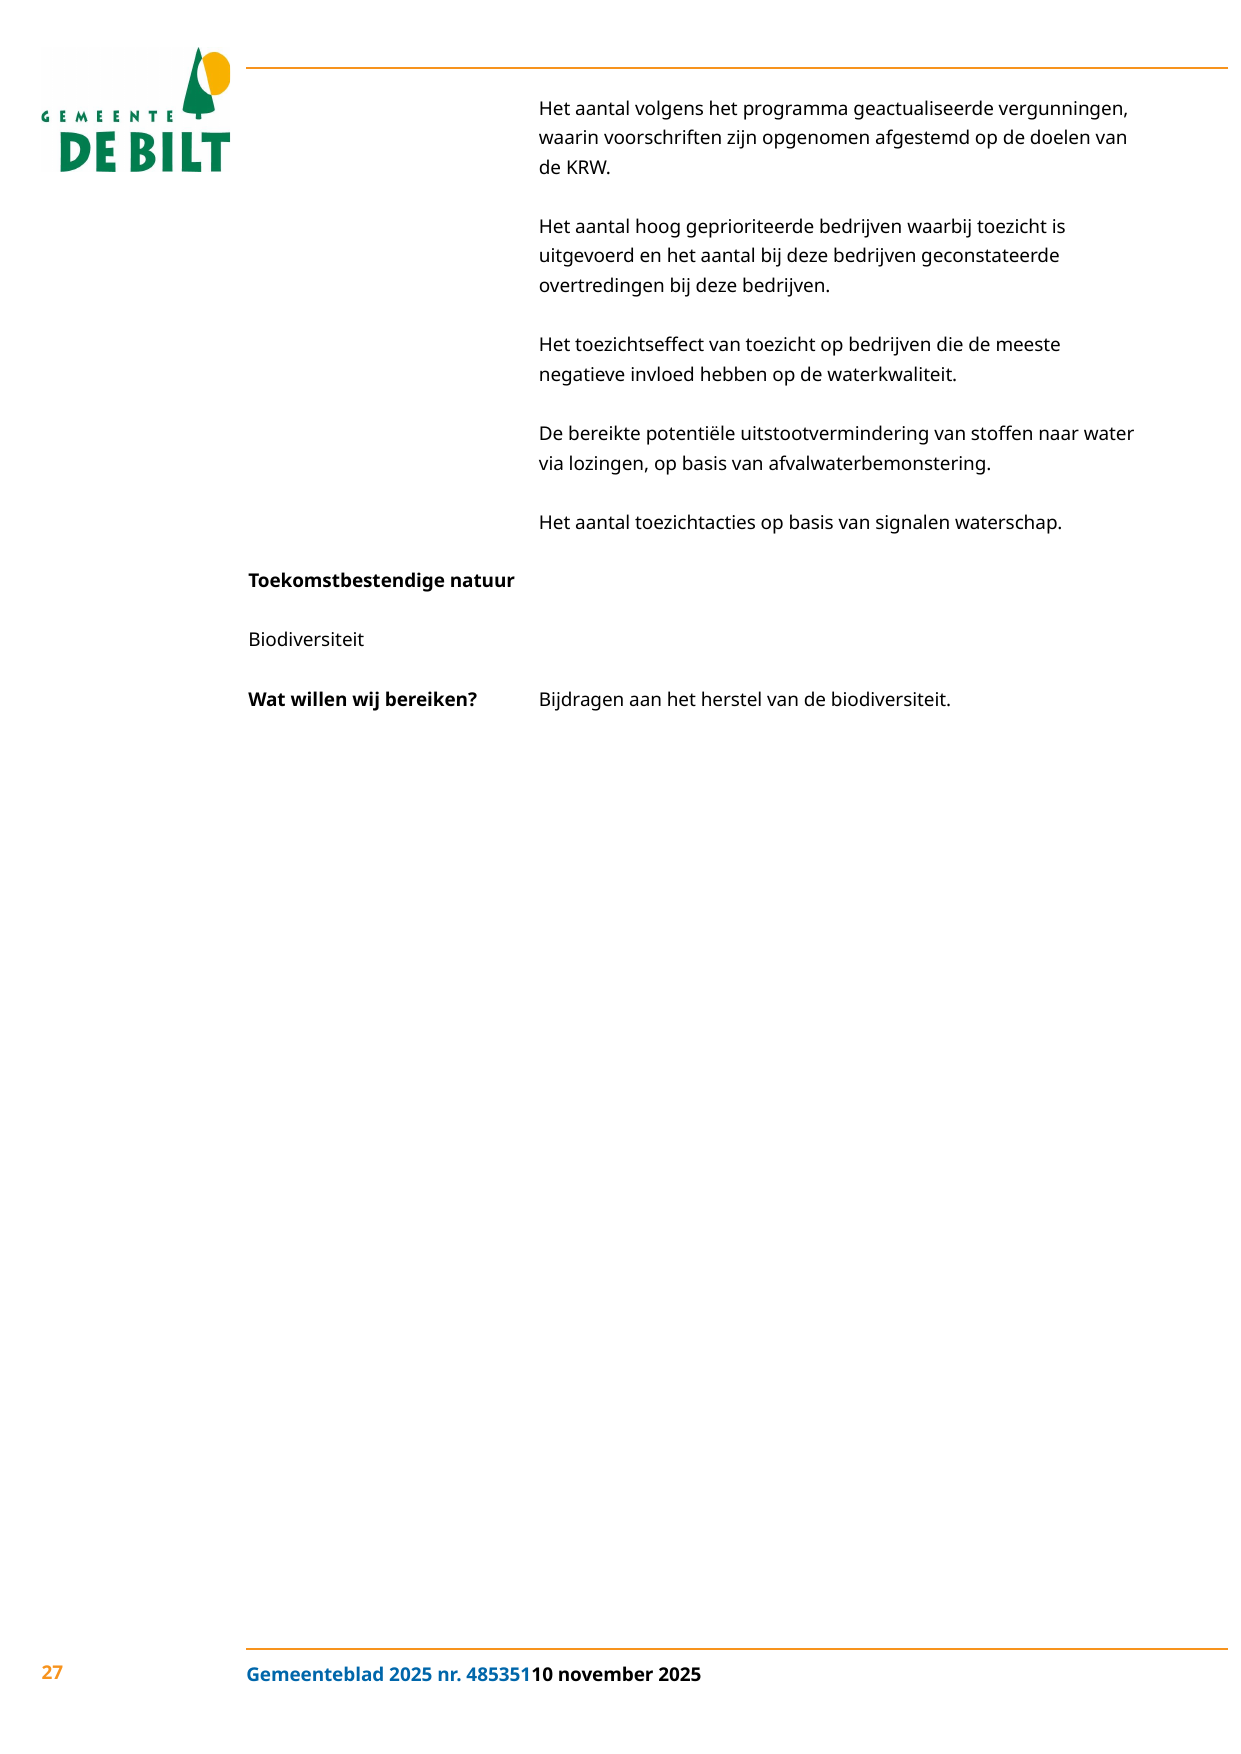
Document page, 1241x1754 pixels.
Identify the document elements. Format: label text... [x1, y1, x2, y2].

text Toekomstbestendige natuur [248, 567, 1152, 593]
text Biodiversiteit [248, 627, 1152, 652]
table_cell Het aantal volgens het programma geactualiseerde vergunningen, waarin voorschriften zijn opgenomen afgestemd op de doelen van de KRW. Het aantal hoog geprioriteerde bedrijven waarbij toezicht is uitgevoerd en het aantal bij deze bedrijven geconstateerde overtredingen bij deze bedrijven. Het toezichtseffect van toezicht op bedrijven die de meeste negatieve invloed hebben op de waterkwaliteit. De bereikte potentiële uitstootvermindering van stoffen naar water via lozingen, op basis van afvalwaterbemonstering. Het aantal toezichtacties op basis van signalen waterschap. [539, 95, 1152, 535]
table_header Wat willen wij bereiken? [248, 686, 539, 712]
picture [41, 47, 231, 172]
table_header Bijdragen aan het herstel van de biodiversiteit. [539, 686, 1152, 712]
table_cell [248, 95, 539, 535]
